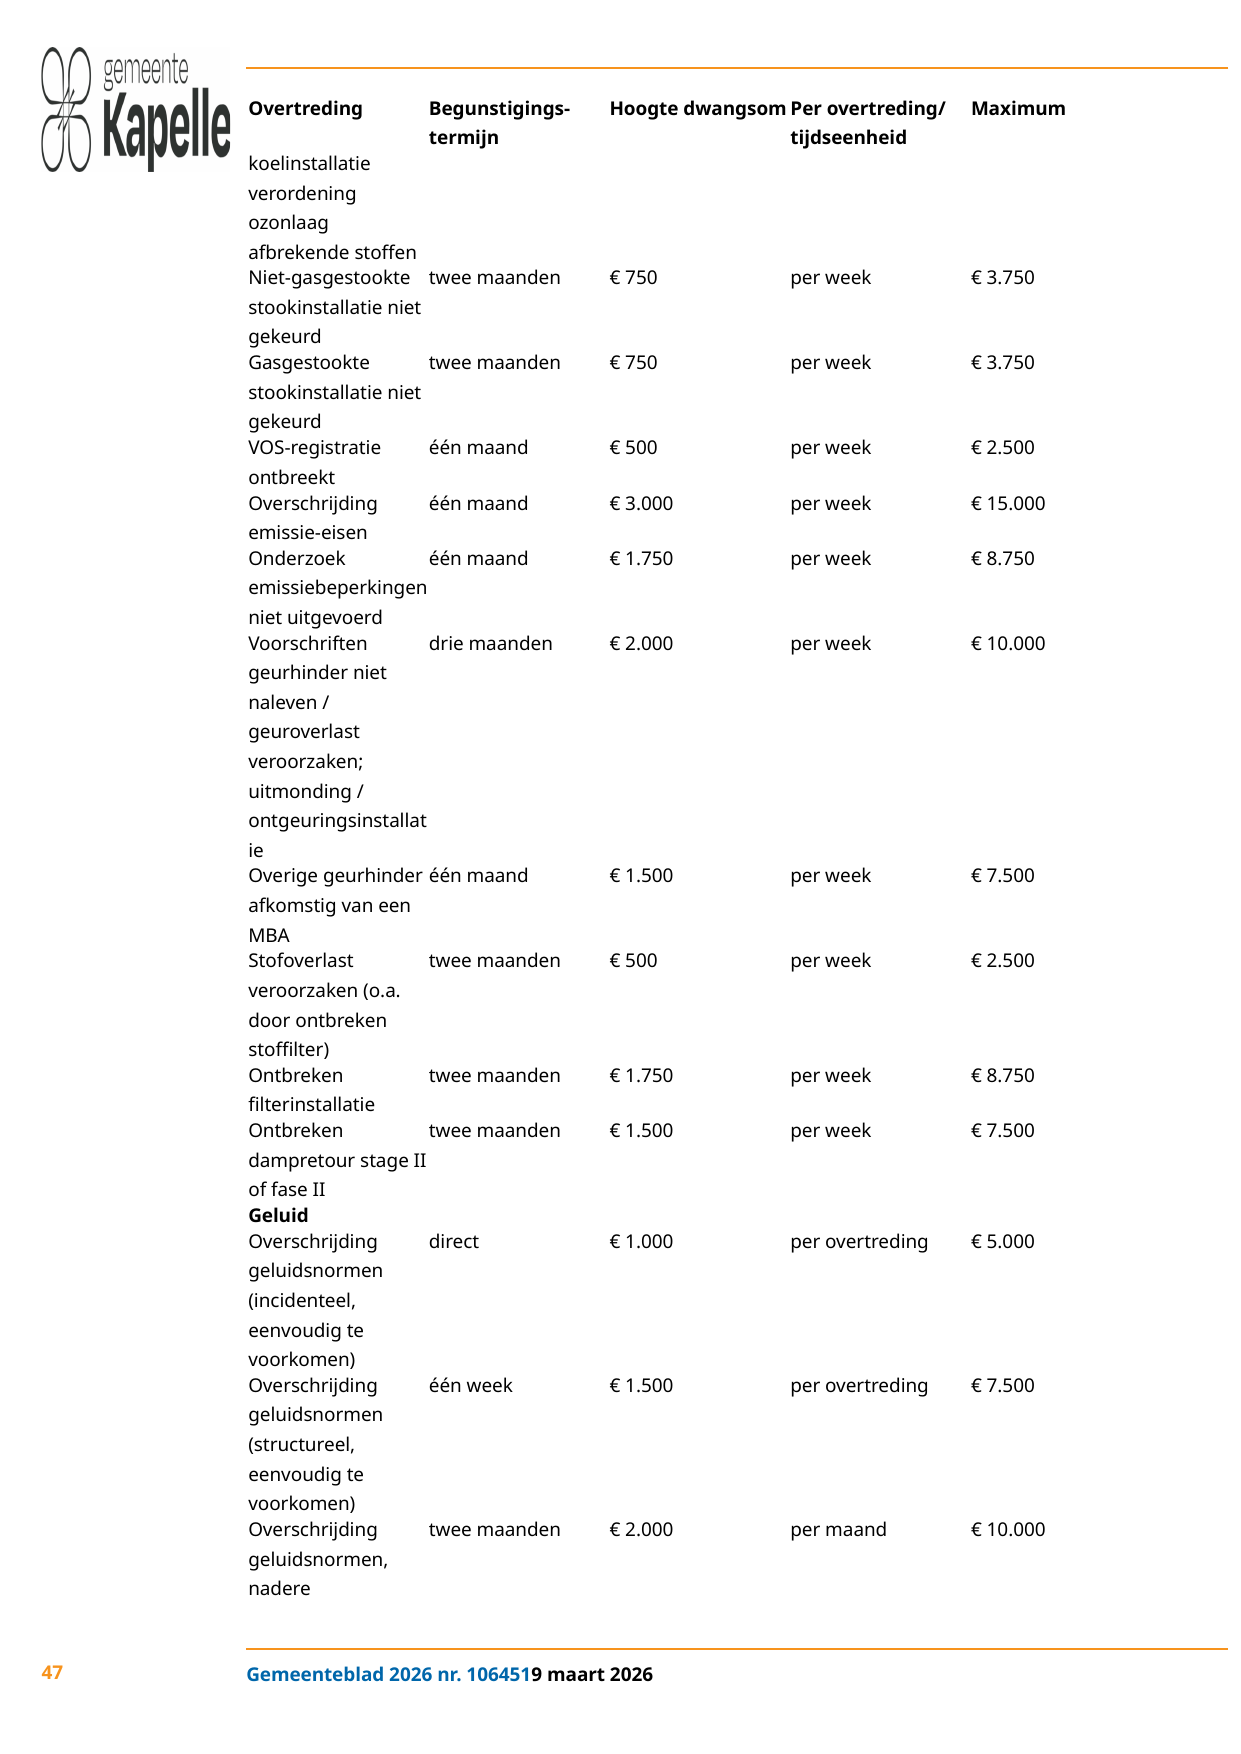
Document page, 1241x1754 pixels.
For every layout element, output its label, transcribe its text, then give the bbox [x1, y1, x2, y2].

table_cell per week [790, 948, 971, 1062]
table_cell één maand [429, 863, 609, 948]
table_cell één maand [429, 490, 609, 545]
table_cell € 3.750 [971, 350, 1152, 434]
table_cell Overschrijding emissie-eisen [248, 490, 429, 545]
table_cell € 2.000 [609, 630, 790, 863]
table_cell € 500 [609, 434, 790, 490]
table_cell € 1.750 [609, 545, 790, 630]
table_cell € 7.500 [971, 863, 1152, 948]
table_cell Overige geurhinder afkomstig van een MBA [248, 863, 429, 948]
table_cell [429, 150, 609, 264]
table_cell € 1.500 [609, 1372, 790, 1516]
table_cell twee maanden [429, 948, 609, 1062]
table_cell € 500 [609, 948, 790, 1062]
table_cell € 7.500 [971, 1372, 1152, 1516]
table_cell Geluid [248, 1202, 429, 1228]
table_cell [971, 150, 1152, 264]
table_cell Voorschriften geurhinder niet naleven / geuroverlast veroorzaken; uitmonding / ontgeuringsinstallatie [248, 630, 429, 863]
table_cell twee maanden [429, 1516, 609, 1601]
table_cell één week [429, 1372, 609, 1516]
table_cell per week [790, 630, 971, 863]
table_cell € 10.000 [971, 630, 1152, 863]
table_cell [609, 150, 790, 264]
table_cell Onderzoek emissiebeperkingen niet uitgevoerd [248, 545, 429, 630]
table_cell twee maanden [429, 1062, 609, 1117]
table_cell twee maanden [429, 350, 609, 434]
table_cell per week [790, 350, 971, 434]
table_header Begunstigings-termijn [429, 95, 609, 150]
table_cell Overschrijding geluidsnormen, nadere [248, 1516, 429, 1601]
table_cell VOS-registratie ontbreekt [248, 434, 429, 490]
table_cell € 10.000 [971, 1516, 1152, 1601]
table_cell koelinstallatie verordening ozonlaag afbrekende stoffen [248, 150, 429, 264]
table_cell [790, 150, 971, 264]
table_cell € 3.000 [609, 490, 790, 545]
table_cell Ontbreken filterinstallatie [248, 1062, 429, 1117]
table_cell per overtreding [790, 1372, 971, 1516]
table_cell € 750 [609, 265, 790, 349]
table_cell € 750 [609, 350, 790, 434]
table_cell per week [790, 434, 971, 490]
table_cell € 8.750 [971, 1062, 1152, 1117]
table_cell [790, 1202, 971, 1228]
table_cell Overschrijding geluidsnormen (structureel, eenvoudig te voorkomen) [248, 1372, 429, 1516]
table_cell Stofoverlast veroorzaken (o.a. door ontbreken stoffilter) [248, 948, 429, 1062]
table_cell twee maanden [429, 265, 609, 349]
table_cell per week [790, 1118, 971, 1202]
table_cell € 5.000 [971, 1228, 1152, 1372]
table_cell drie maanden [429, 630, 609, 863]
table_cell per week [790, 265, 971, 349]
table_cell per maand [790, 1516, 971, 1601]
table_cell één maand [429, 434, 609, 490]
table_cell € 1.750 [609, 1062, 790, 1117]
table_cell per week [790, 545, 971, 630]
table_cell € 7.500 [971, 1118, 1152, 1202]
table_cell direct [429, 1228, 609, 1372]
table_cell € 1.000 [609, 1228, 790, 1372]
table_cell per week [790, 1062, 971, 1117]
table_cell € 2.000 [609, 1516, 790, 1601]
table_header Maximum [971, 95, 1152, 150]
table_cell [971, 1202, 1152, 1228]
table_cell één maand [429, 545, 609, 630]
table_cell Overschrijding geluidsnormen (incidenteel, eenvoudig te voorkomen) [248, 1228, 429, 1372]
table_header Per overtreding/ tijdseenheid [790, 95, 971, 150]
table_cell € 15.000 [971, 490, 1152, 545]
table_cell € 2.500 [971, 948, 1152, 1062]
picture [41, 47, 231, 172]
table_header Overtreding [248, 95, 429, 150]
table_cell Gasgestookte stookinstallatie niet gekeurd [248, 350, 429, 434]
table_cell twee maanden [429, 1118, 609, 1202]
table_cell € 3.750 [971, 265, 1152, 349]
table_cell [429, 1202, 609, 1228]
table_cell € 8.750 [971, 545, 1152, 630]
table_cell [609, 1202, 790, 1228]
table_header Hoogte dwangsom [609, 95, 790, 150]
table_cell per week [790, 490, 971, 545]
table_cell € 1.500 [609, 863, 790, 948]
table_cell per overtreding [790, 1228, 971, 1372]
table_cell Ontbreken dampretour stage II of fase II [248, 1118, 429, 1202]
table_cell € 2.500 [971, 434, 1152, 490]
table_cell € 1.500 [609, 1118, 790, 1202]
table_cell per week [790, 863, 971, 948]
table_cell Niet-gasgestookte stookinstallatie niet gekeurd [248, 265, 429, 349]
